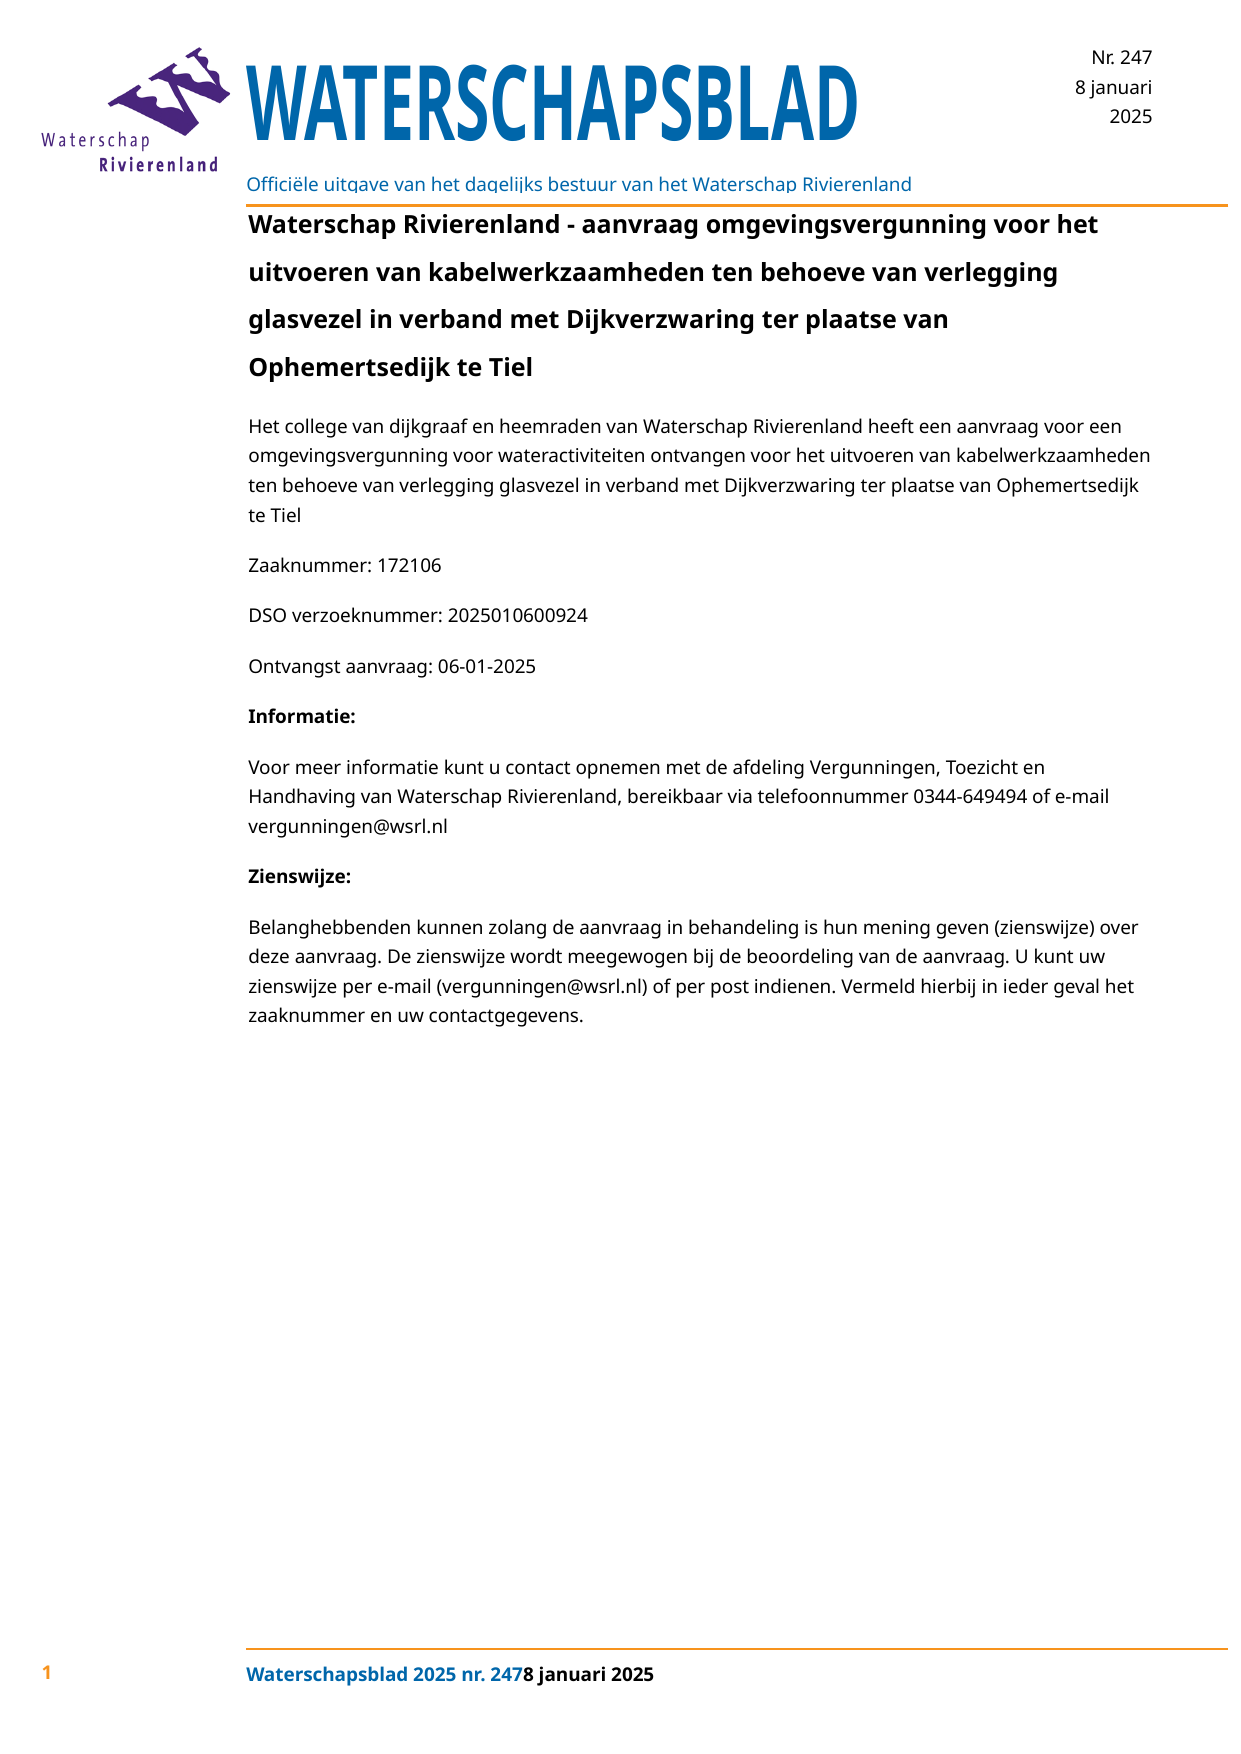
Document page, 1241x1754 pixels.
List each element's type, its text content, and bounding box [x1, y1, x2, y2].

text Informatie: [248, 703, 1152, 729]
text Zienswijze: [248, 863, 1152, 889]
text Ontvangst aanvraag: 06-01-2025 [248, 653, 1152, 679]
text Belanghebbenden kunnen zolang de aanvraag in behandeling is hun mening geven (zienswijze) over deze aanvraag. De zienswijze wordt meegewogen bij de beoordeling van de aanvraag. U kunt uw zienswijze per e-mail (vergunningen@wsrl.nl) of per post indienen. Vermeld hierbij in ieder geval het zaaknummer en uw contactgegevens. [248, 914, 1152, 1028]
text Zaaknummer: 172106 [248, 552, 1152, 578]
text Voor meer informatie kunt u contact opnemen met de afdeling Vergunningen, Toezicht en Handhaving van Waterschap Rivierenland, bereikbaar via telefoonnummer 0344-649494 of e-mail vergunningen@wsrl.nl [248, 754, 1152, 839]
text Het college van dijkgraaf en heemraden van Waterschap Rivierenland heeft een aanvraag voor een omgevingsvergunning voor wateractiviteiten ontvangen voor het uitvoeren van kabelwerkzaamheden ten behoeve van verlegging glasvezel in verband met Dijkverzwaring ter plaatse van Ophemertsedijk te Tiel [248, 413, 1152, 528]
text DSO verzoeknummer: 2025010600924 [248, 603, 1152, 628]
picture [41, 47, 231, 172]
text Waterschap Rivierenland - aanvraag omgevingsvergunning voor het uitvoeren van kabelwerkzaamheden ten behoeve van verlegging glasvezel in verband met Dijkverzwaring ter plaatse van Ophemertsedijk te Tiel [248, 207, 1152, 384]
